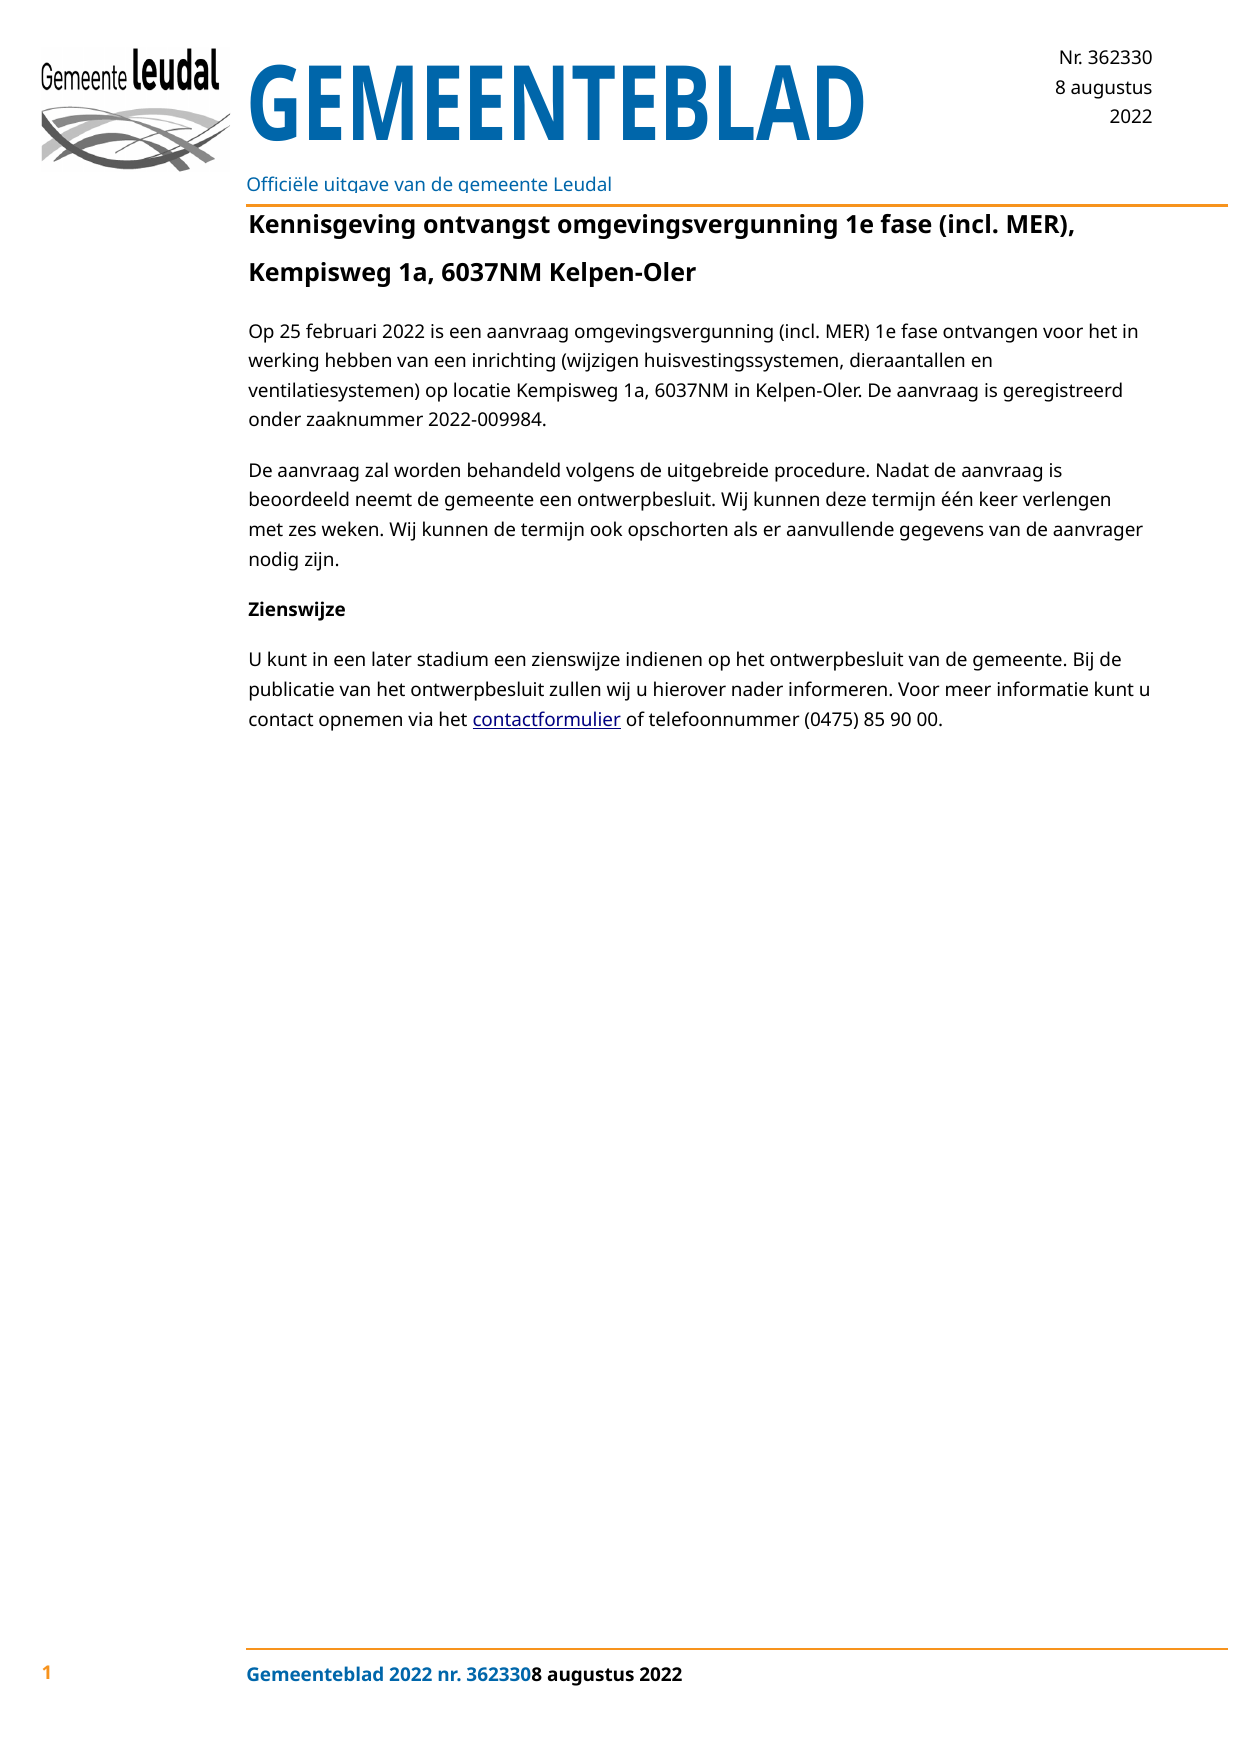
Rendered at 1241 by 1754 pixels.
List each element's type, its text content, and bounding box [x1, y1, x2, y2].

text U kunt in een later stadium een zienswijze indienen op het ontwerpbesluit van de gemeente. Bij de publicatie van het ontwerpbesluit zullen wij u hierover nader informeren. Voor meer informatie kunt u contact opnemen via het contactformulier of telefoonnummer (0475) 85 90 00. [248, 647, 1152, 732]
text Zienswijze [248, 596, 1152, 622]
text De aanvraag zal worden behandeld volgens de uitgebreide procedure. Nadat de aanvraag is beoordeeld neemt de gemeente een ontwerpbesluit. Wij kunnen deze termijn één keer verlengen met zes weken. Wij kunnen de termijn ook opschorten als er aanvullende gegevens van de aanvrager nodig zijn. [248, 457, 1152, 572]
picture [41, 47, 231, 172]
text Kennisgeving ontvangst omgevingsvergunning 1e fase (incl. MER), Kempisweg 1a, 6037NM Kelpen-Oler [248, 207, 1152, 288]
text Op 25 februari 2022 is een aanvraag omgevingsvergunning (incl. MER) 1e fase ontvangen voor het in werking hebben van een inrichting (wijzigen huisvestingssystemen, dieraantallen en ventilatiesystemen) op locatie Kempisweg 1a, 6037NM in Kelpen-Oler. De aanvraag is geregistreerd onder zaaknummer 2022-009984. [248, 318, 1152, 432]
